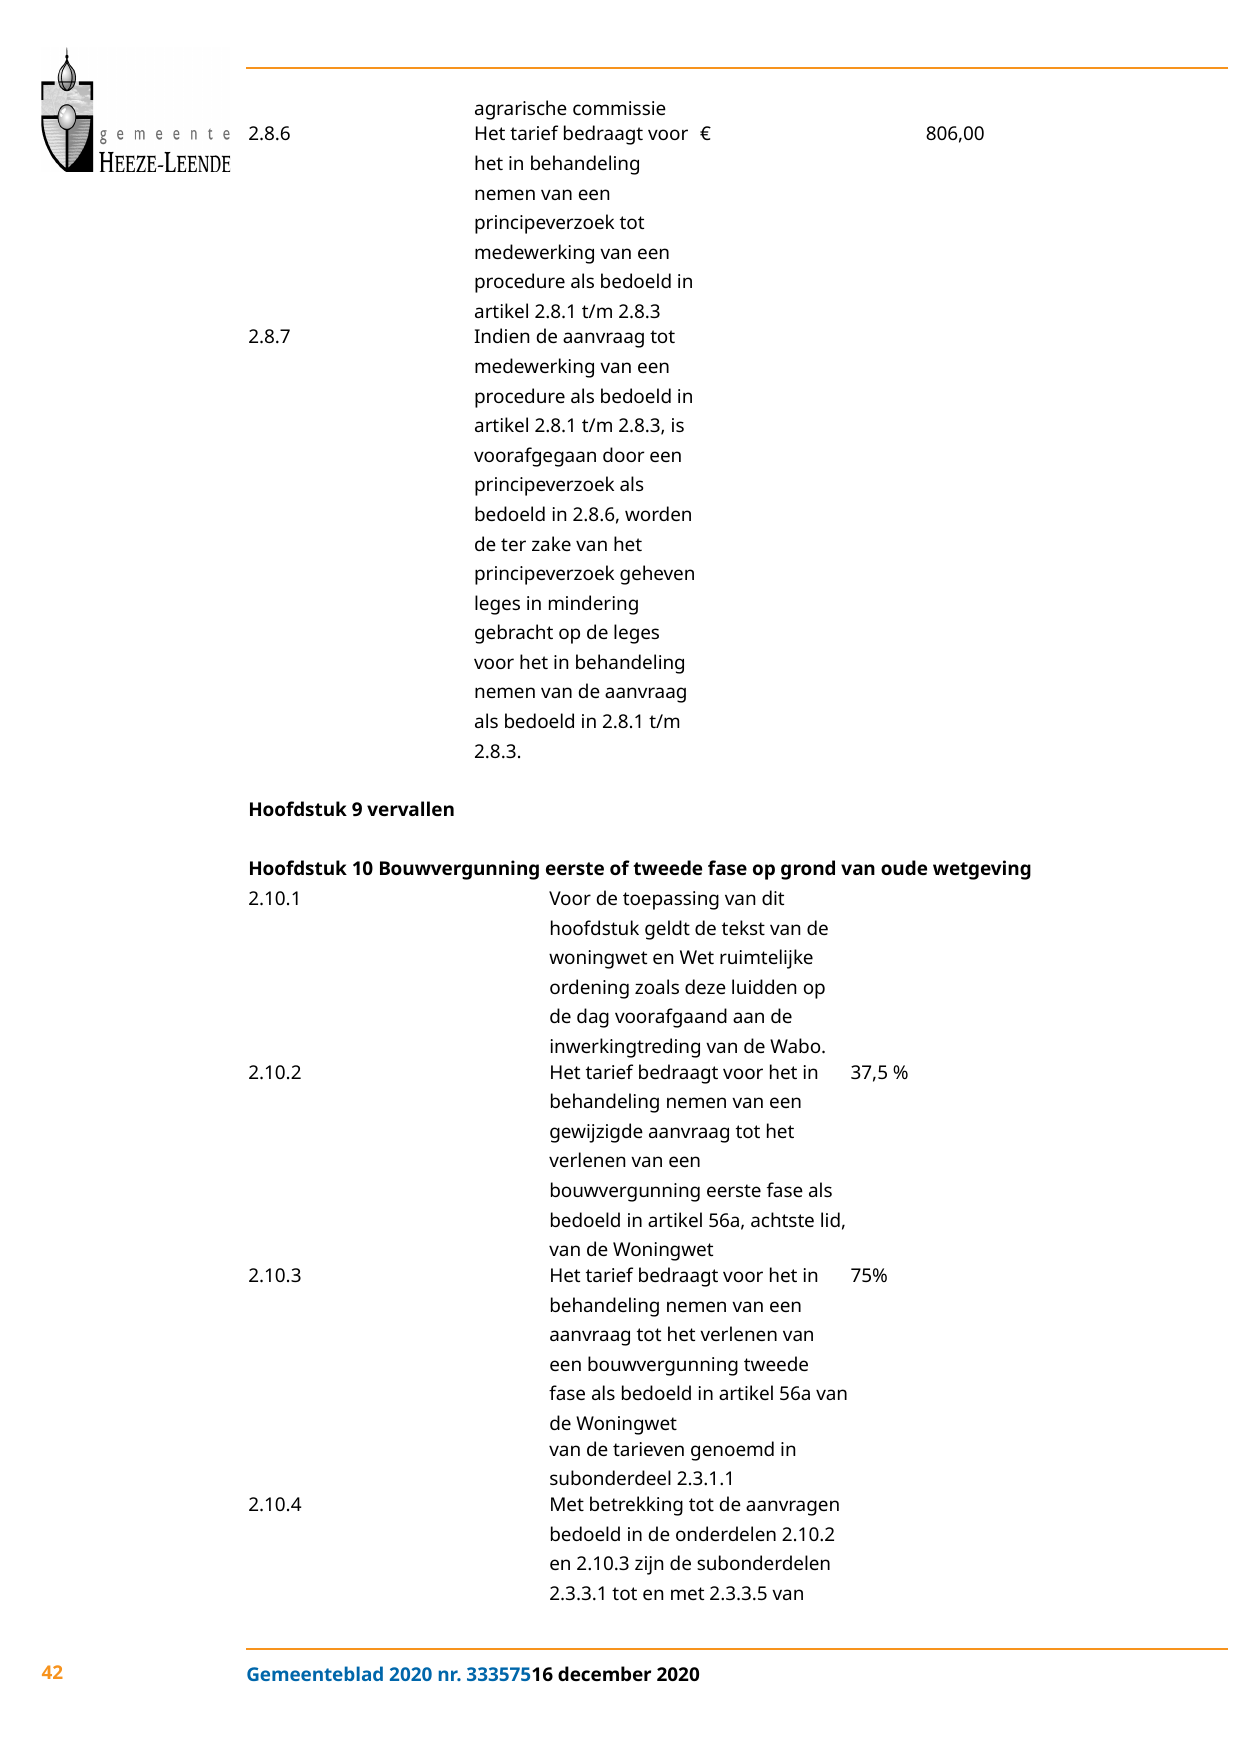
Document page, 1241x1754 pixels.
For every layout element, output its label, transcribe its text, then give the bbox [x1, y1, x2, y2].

table_cell 75% [850, 1262, 1152, 1436]
table_cell [700, 95, 926, 121]
table_header 2.10.1 [248, 885, 549, 1059]
table_header [850, 885, 1152, 1059]
table_cell [248, 95, 474, 121]
table_cell [248, 1436, 549, 1491]
table_cell Het tarief bedraagt voor het in behandeling nemen van een aanvraag tot het verlenen van een bouwvergunning tweede fase als bedoeld in artikel 56a van de Woningwet [549, 1262, 850, 1436]
table_cell [700, 324, 926, 764]
table_cell € [700, 121, 926, 324]
picture [41, 47, 231, 172]
table_cell 37,5 % [850, 1059, 1152, 1262]
table_header Voor de toepassing van dit hoofdstuk geldt de tekst van de woningwet en Wet ruimtelijke ordening zoals deze luidden op de dag voorafgaand aan de inwerkingtreding van de Wabo. [549, 885, 850, 1059]
text Hoofdstuk 9 vervallen [248, 796, 1152, 822]
table_cell 2.8.7 [248, 324, 474, 764]
table_cell [850, 1491, 1152, 1606]
table_cell agrarische commissie [474, 95, 700, 121]
table_cell Het tarief bedraagt voor het in behandeling nemen van een gewijzigde aanvraag tot het verlenen van een bouwvergunning eerste fase als bedoeld in artikel 56a, achtste lid, van de Woningwet [549, 1059, 850, 1262]
table_cell 2.8.6 [248, 121, 474, 324]
table_cell [926, 95, 1152, 121]
text Hoofdstuk 10 Bouwvergunning eerste of tweede fase op grond van oude wetgeving [248, 856, 1152, 881]
table_cell van de tarieven genoemd in subonderdeel 2.3.1.1 [549, 1436, 850, 1491]
table_cell Met betrekking tot de aanvragen bedoeld in de onderdelen 2.10.2 en 2.10.3 zijn de subonderdelen 2.3.3.1 tot en met 2.3.3.5 van [549, 1491, 850, 1606]
table_cell [926, 324, 1152, 764]
table_cell Indien de aanvraag tot medewerking van een procedure als bedoeld in artikel 2.8.1 t/m 2.8.3, is voorafgegaan door een principeverzoek als bedoeld in 2.8.6, worden de ter zake van het principeverzoek geheven leges in mindering gebracht op de leges voor het in behandeling nemen van de aanvraag als bedoeld in 2.8.1 t/m 2.8.3. [474, 324, 700, 764]
table_cell 2.10.3 [248, 1262, 549, 1436]
table_cell Het tarief bedraagt voor het in behandeling nemen van een principeverzoek tot medewerking van een procedure als bedoeld in artikel 2.8.1 t/m 2.8.3 [474, 121, 700, 324]
table_cell [850, 1436, 1152, 1491]
table_cell 2.10.4 [248, 1491, 549, 1606]
table_cell 2.10.2 [248, 1059, 549, 1262]
table_cell 806,00 [926, 121, 1152, 324]
